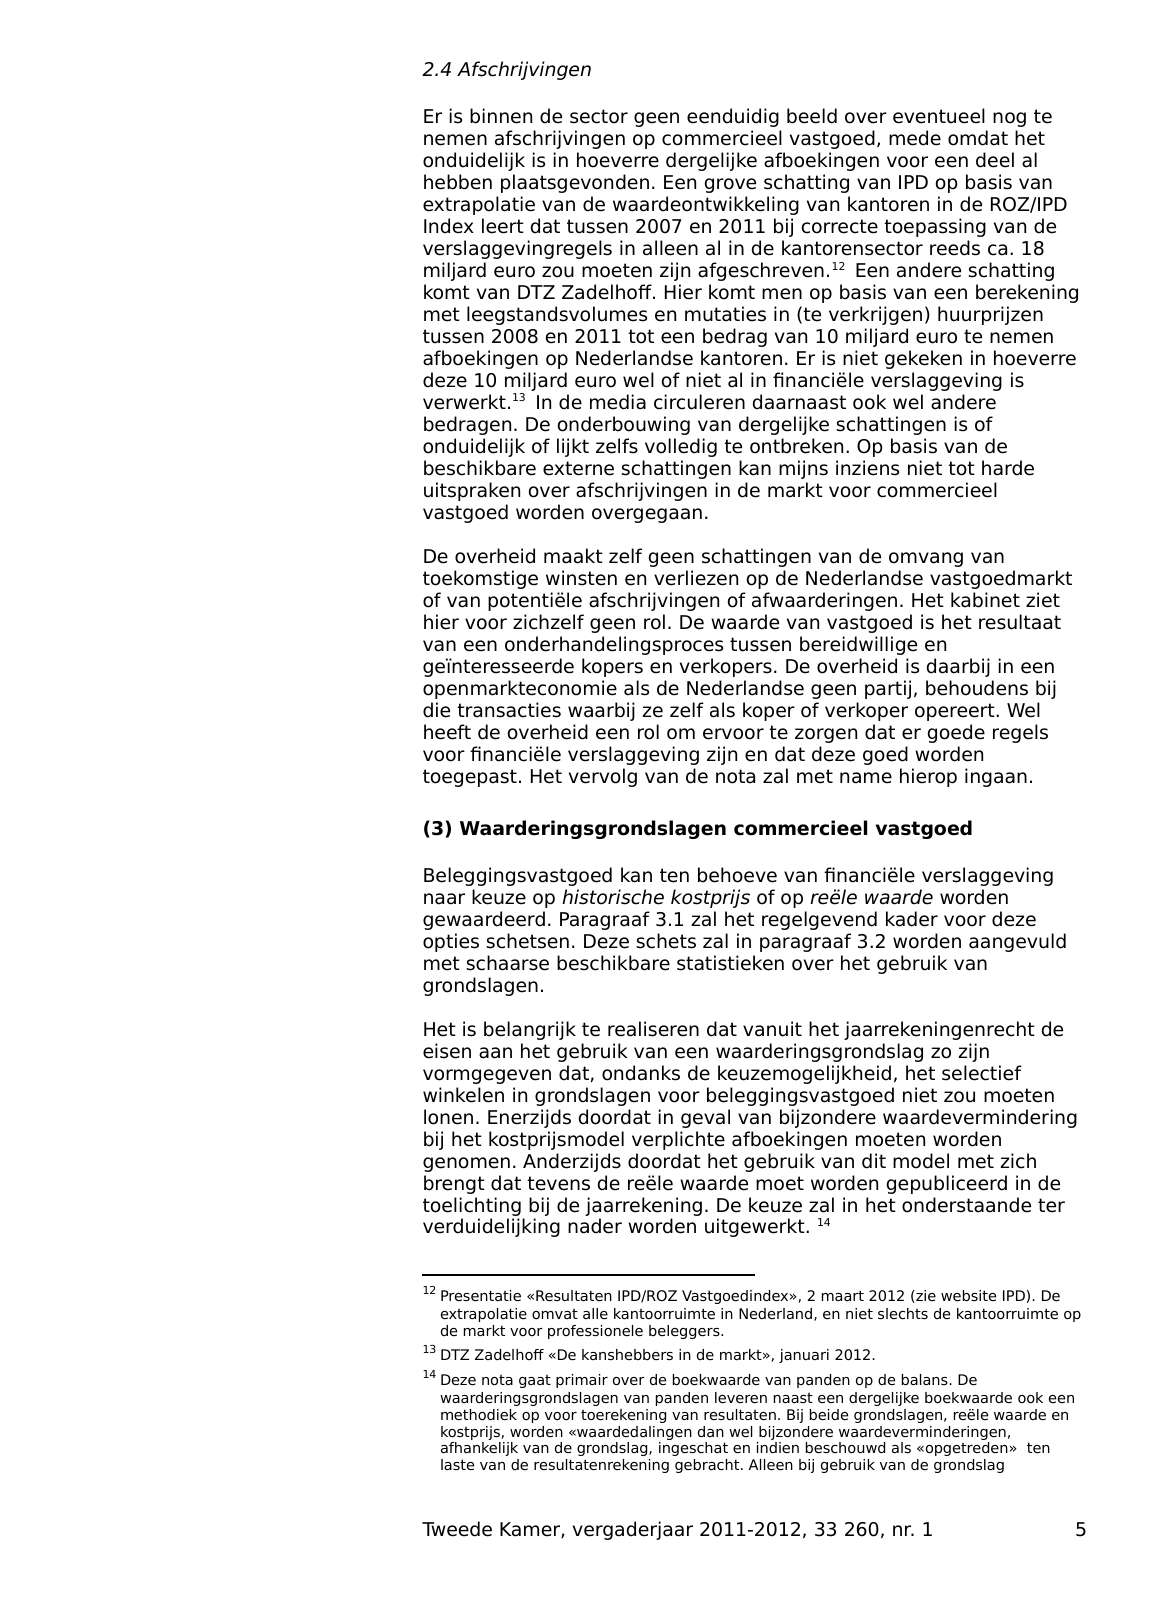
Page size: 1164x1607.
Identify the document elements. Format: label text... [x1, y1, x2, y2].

text Het is belangrijk te realiseren dat vanuit het jaarrekeningenrecht de eisen aan het gebruik van een waarderingsgrondslag zo zijn vormgegeven dat, ondanks de keuzemogelijkheid, het selectief winkelen in grondslagen voor beleggingsvastgoed niet zou moeten lonen. Enerzijds doordat in geval van bijzondere waardevermindering bij het kostprijsmodel verplichte afboekingen moeten worden genomen. Anderzijds doordat het gebruik van dit model met zich brengt dat tevens de reële waarde moet worden gepubliceerd in de toelichting bij de jaarrekening. De keuze zal in het onderstaande ter verduidelijking nader worden uitgewerkt. [422, 1019, 1087, 1238]
text Beleggingsvastgoed kan ten behoeve van financiële verslaggeving naar keuze op historische kostprijs of op reële waarde worden gewaardeerd. Paragraaf 3.1 zal het regelgevend kader voor deze opties schetsen. Deze schets zal in paragraaf 3.2 worden aangevuld met schaarse beschikbare statistieken over het gebruik van grondslagen. [422, 864, 1087, 996]
text Deze nota gaat primair over de boekwaarde van panden op de balans. De waarderingsgrondslagen van panden leveren naast een dergelijke boekwaarde ook een methodiek op voor toerekening van resultaten. Bij beide grondslagen, reële waarde en kostprijs, worden «waardedalingen dan wel bijzondere waardeverminderingen, afhankelijk van de grondslag, ingeschat en indien beschouwd als «opgetreden» ten laste van de resultatenrekening gebracht. Alleen bij gebruik van de grondslag [422, 1368, 1087, 1474]
subtitle 2.4 Afschrijvingen [422, 59, 1087, 81]
text DTZ Zadelhoff «De kanshebbers in de markt», januari 2012. [422, 1343, 1087, 1365]
subtitle (3) Waarderingsgrondslagen commercieel vastgoed [422, 818, 1087, 839]
text De overheid maakt zelf geen schattingen van de omvang van toekomstige winsten en verliezen op de Nederlandse vastgoedmarkt of van potentiële afschrijvingen of afwaarderingen. Het kabinet ziet hier voor zichzelf geen rol. De waarde van vastgoed is het resultaat van een onderhandelingsproces tussen bereidwillige en geïnteresseerde kopers en verkopers. De overheid is daarbij in een openmarkteconomie als de Nederlandse geen partij, behoudens bij die transacties waarbij ze zelf als koper of verkoper opereert. Wel heeft de overheid een rol om ervoor te zorgen dat er goede regels voor financiële verslaggeving zijn en dat deze goed worden toegepast. Het vervolg van de nota zal met name hierop ingaan. [422, 546, 1087, 788]
text Er is binnen de sector geen eenduidig beeld over eventueel nog te nemen afschrijvingen op commercieel vastgoed, mede omdat het onduidelijk is in hoeverre dergelijke afboekingen voor een deel al hebben plaatsgevonden. Een grove schatting van IPD op basis van extrapolatie van de waardeontwikkeling van kantoren in de ROZ/IPD Index leert dat tussen 2007 en 2011 bij correcte toepassing van de verslaggevingregels in alleen al in de kantorensector reeds ca. 18 miljard euro zou moeten zijn afgeschreven. Een andere schatting komt van DTZ Zadelhoff. Hier komt men op basis van een berekening met leegstandsvolumes en mutaties in (te verkrijgen) huurprijzen tussen 2008 en 2011 tot een bedrag van 10 miljard euro te nemen afboekingen op Nederlandse kantoren. Er is niet gekeken in hoeverre deze 10 miljard euro wel of niet al in financiële verslaggeving is verwerkt. In de media circuleren daarnaast ook wel andere bedragen. De onderbouwing van dergelijke schattingen is of onduidelijk of lijkt zelfs volledig te ontbreken. Op basis van de beschikbare externe schattingen kan mijns inziens niet tot harde uitspraken over afschrijvingen in de markt voor commercieel vastgoed worden overgegaan. [422, 106, 1087, 524]
text Presentatie «Resultaten IPD/ROZ Vastgoedindex», 2 maart 2012 (zie website IPD). De extrapolatie omvat alle kantoorruimte in Nederland, en niet slechts de kantoorruimte op de markt voor professionele beleggers. [422, 1284, 1087, 1340]
